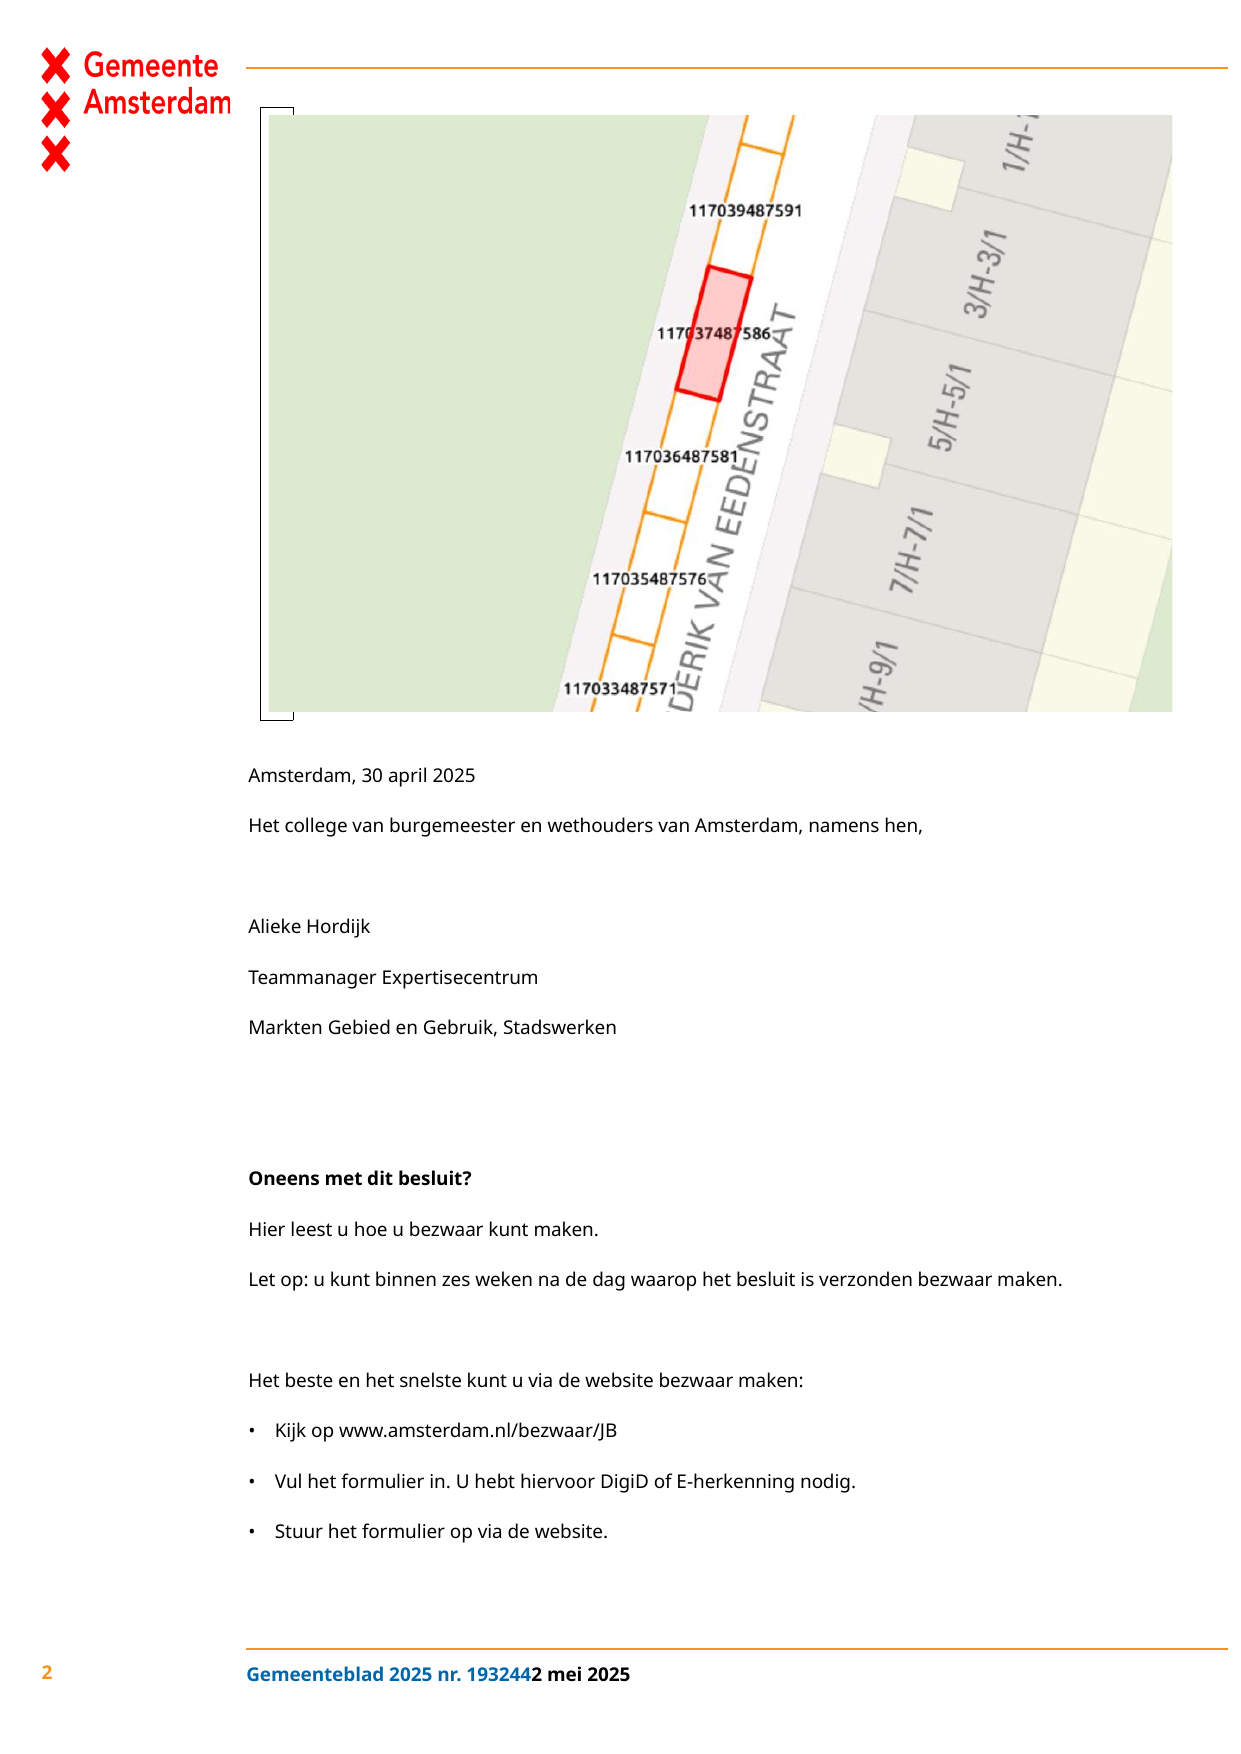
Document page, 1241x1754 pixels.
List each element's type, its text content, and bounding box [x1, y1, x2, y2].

picture [268, 115, 1173, 712]
text • Stuur het formulier op via de website. [248, 1518, 1152, 1544]
picture [41, 47, 231, 172]
text Alieke Hordijk [248, 913, 1152, 939]
text Let op: u kunt binnen zes weken na de dag waarop het besluit is verzonden bezwaar maken. [248, 1266, 1152, 1292]
text Teammanager Expertisecentrum [248, 964, 1152, 990]
text Markten Gebied en Gebruik, Stadswerken [248, 1014, 1152, 1040]
text Het beste en het snelste kunt u via de website bezwaar maken: [248, 1367, 1152, 1393]
text • Vul het formulier in. U hebt hiervoor DigiD of E-herkenning nodig. [248, 1468, 1152, 1494]
text Hier leest u hoe u bezwaar kunt maken. [248, 1216, 1152, 1242]
text Amsterdam, 30 april 2025 [248, 762, 1152, 788]
text Oneens met dit besluit? [248, 1166, 1152, 1191]
text Het college van burgemeester en wethouders van Amsterdam, namens hen, [248, 813, 1152, 838]
text • Kijk op www.amsterdam.nl/bezwaar/JB [248, 1418, 1152, 1443]
